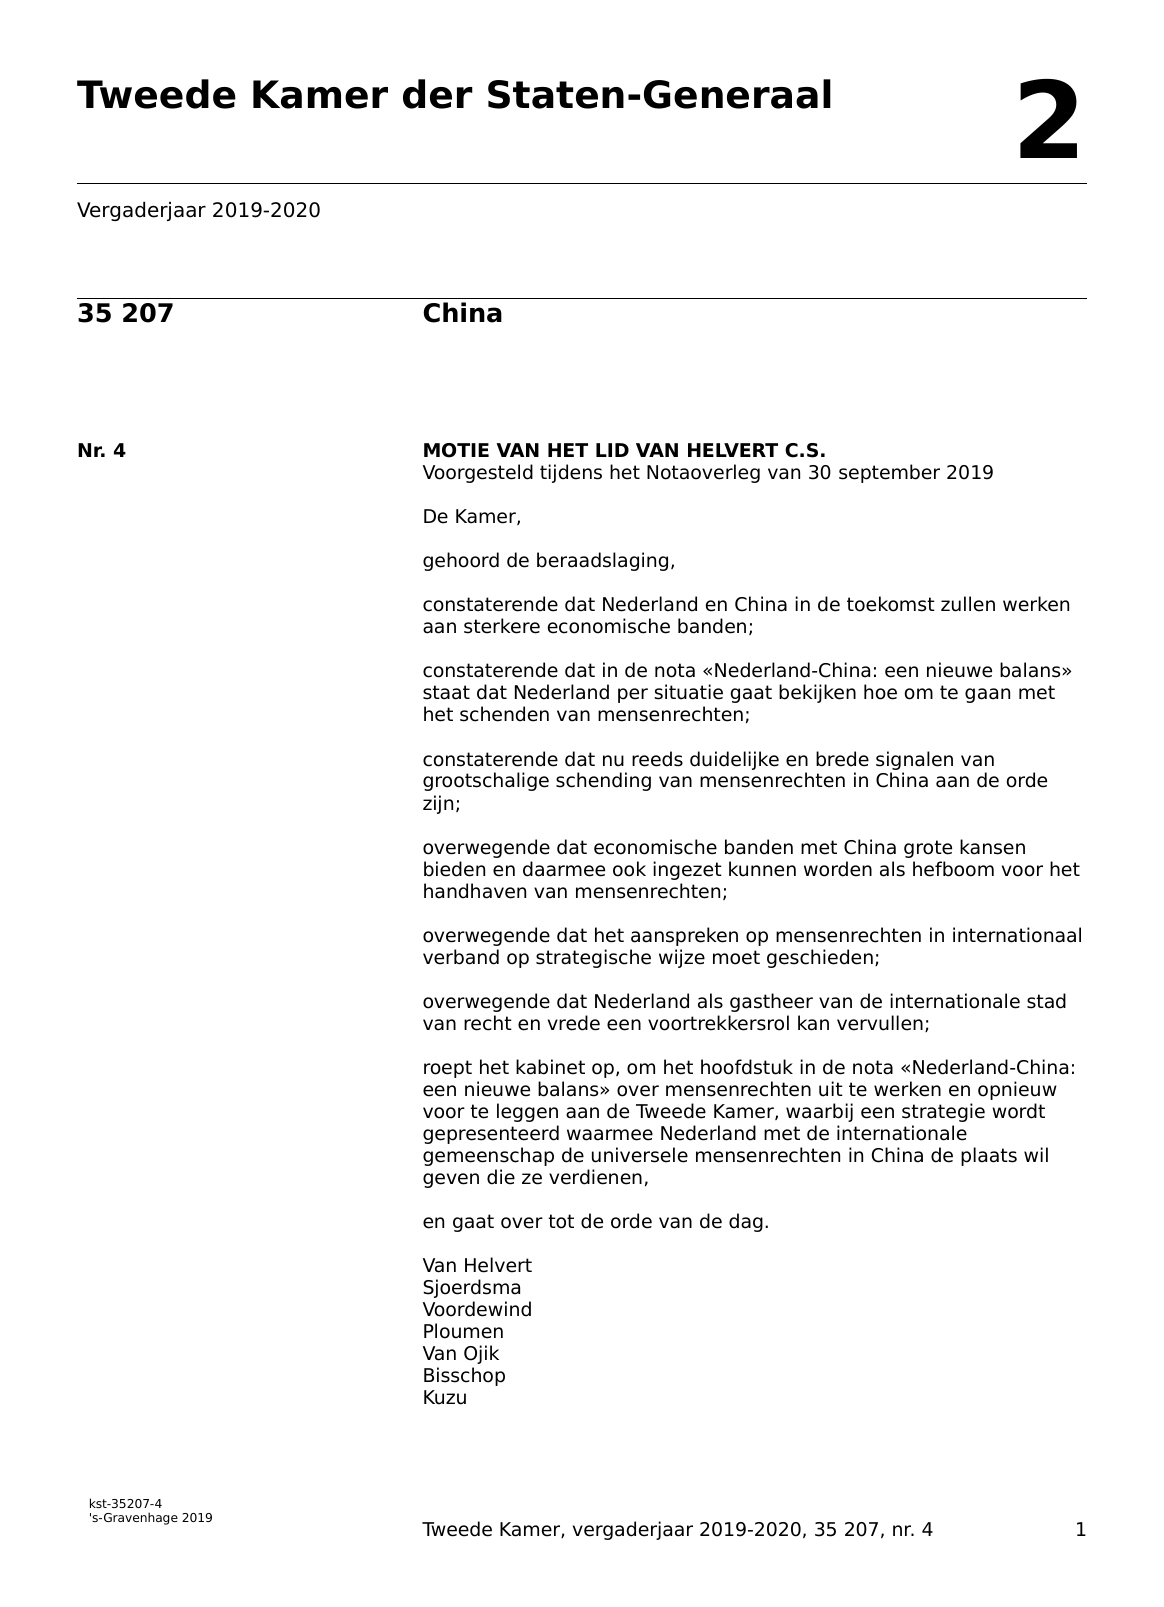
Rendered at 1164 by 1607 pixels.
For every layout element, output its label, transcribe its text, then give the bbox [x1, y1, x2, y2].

table_header 2 [886, 59, 1087, 183]
text Voorgesteld tijdens het Notaoverleg van 30 september 2019 [422, 462, 1087, 484]
text gehoord de beraadslaging, [422, 550, 1087, 572]
subtitle 35 207 China [77, 299, 1087, 329]
text Voordewind [422, 1299, 1087, 1321]
text 's-Gravenhage 2019 [88, 1511, 323, 1525]
subtitle Nr. 4 MOTIE VAN HET LID VAN HELVERT C.S. [77, 440, 1087, 462]
text Bisschop [422, 1365, 1087, 1387]
text constaterende dat nu reeds duidelijke en brede signalen van grootschalige schending van mensenrechten in China aan de orde zijn; [422, 748, 1087, 814]
text roept het kabinet op, om het hoofdstuk in de nota «Nederland-China: een nieuwe balans» over mensenrechten uit te werken en opnieuw voor te leggen aan de Tweede Kamer, waarbij een strategie wordt gepresenteerd waarmee Nederland met de internationale gemeenschap de universele mensenrechten in China de plaats wil geven die ze verdienen, [422, 1057, 1087, 1189]
text Sjoerdsma [422, 1277, 1087, 1299]
table_header Tweede Kamer der Staten-Generaal [77, 59, 886, 183]
text De Kamer, [422, 506, 1087, 528]
text en gaat over tot de orde van de dag. [422, 1211, 1087, 1233]
text Van Ojik [422, 1343, 1087, 1365]
text overwegende dat Nederland als gastheer van de internationale stad van recht en vrede een voortrekkersrol kan vervullen; [422, 991, 1087, 1035]
text Kuzu [422, 1387, 1087, 1409]
text kst-35207-4 [88, 1497, 323, 1511]
text overwegende dat het aanspreken op mensenrechten in internationaal verband op strategische wijze moet geschieden; [422, 925, 1087, 969]
text constaterende dat in de nota «Nederland-China: een nieuwe balans» staat dat Nederland per situatie gaat bekijken hoe om te gaan met het schenden van mensenrechten; [422, 660, 1087, 726]
text overwegende dat economische banden met China grote kansen bieden en daarmee ook ingezet kunnen worden als hefboom voor het handhaven van mensenrechten; [422, 837, 1087, 902]
text constaterende dat Nederland en China in de toekomst zullen werken aan sterkere economische banden; [422, 594, 1087, 638]
text Van Helvert [422, 1255, 1087, 1277]
table_cell Vergaderjaar 2019-2020 [77, 184, 1087, 298]
text Ploumen [422, 1321, 1087, 1343]
